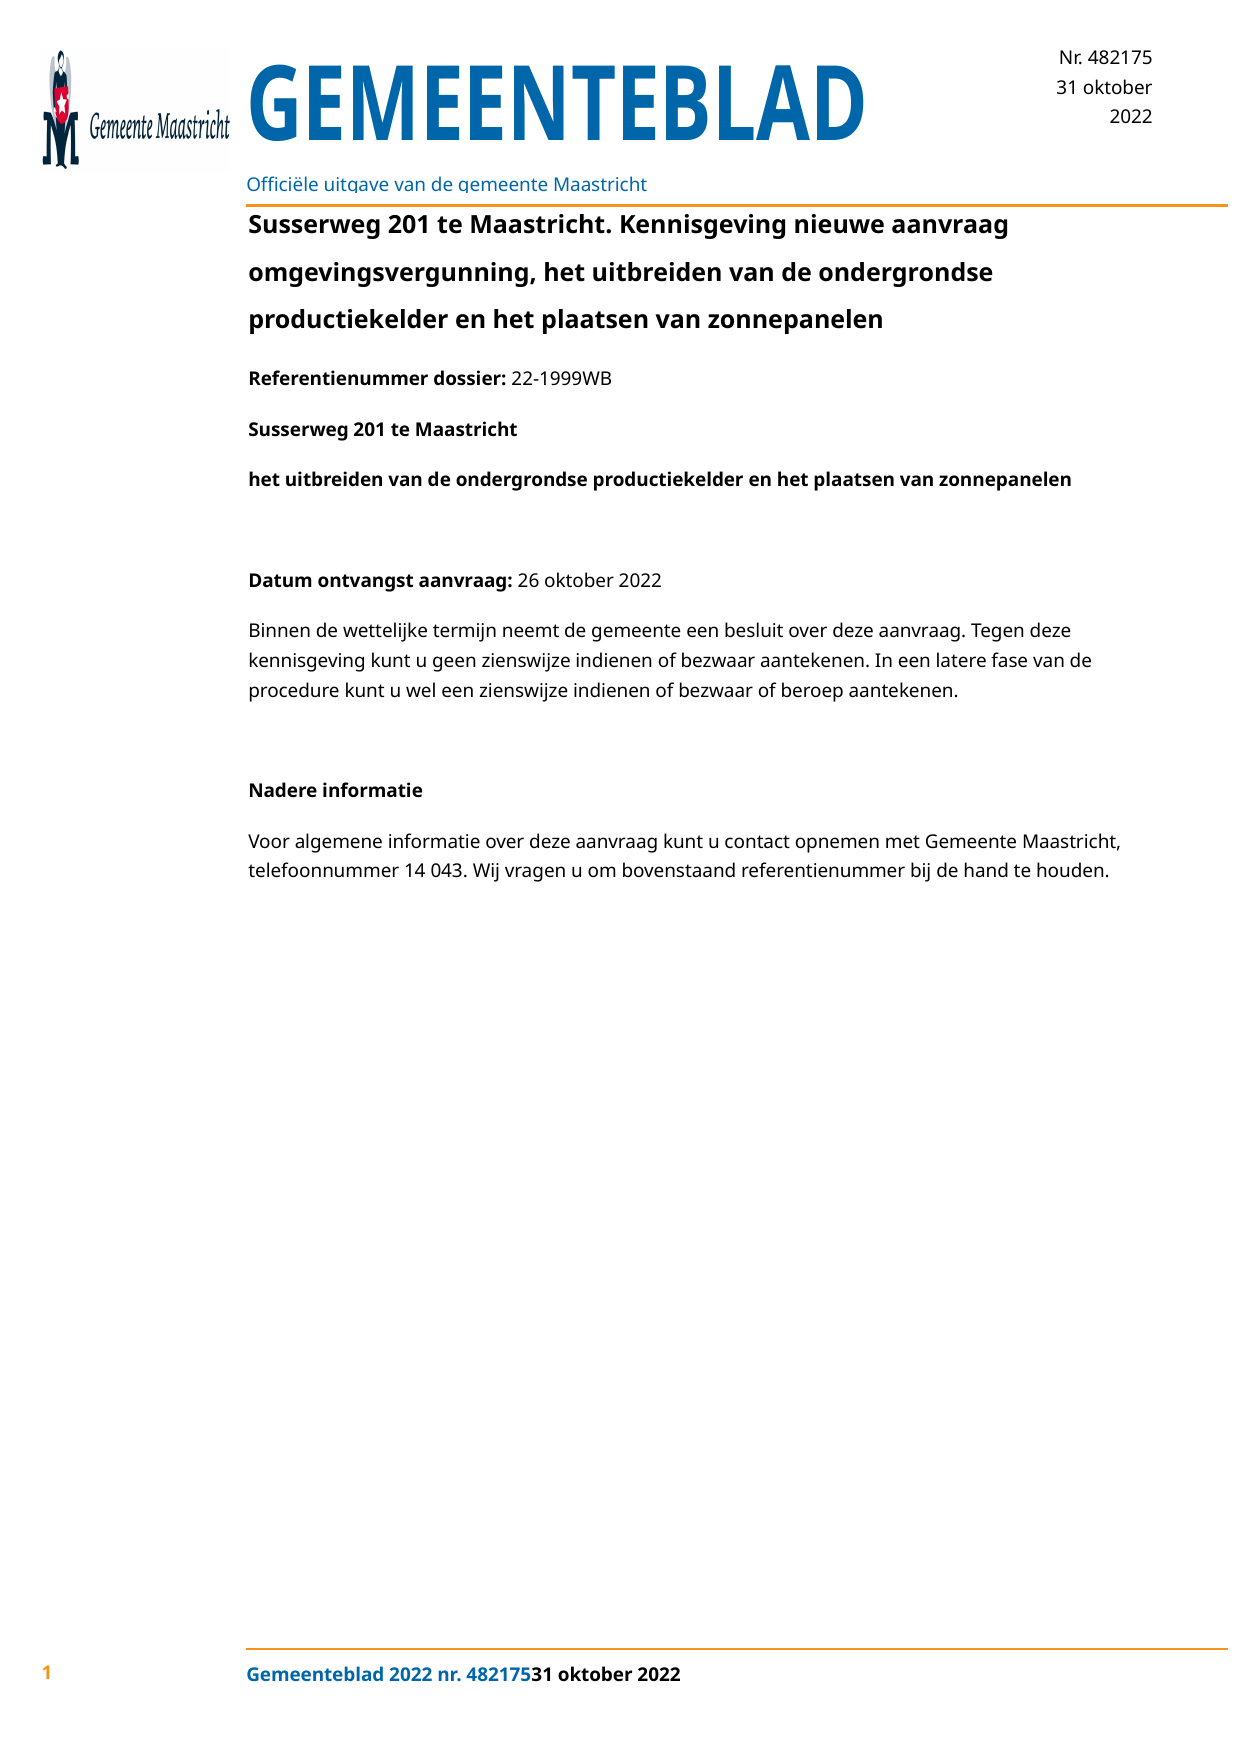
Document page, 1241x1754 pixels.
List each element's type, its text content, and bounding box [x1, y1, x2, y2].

text Susserweg 201 te Maastricht [248, 416, 1152, 442]
text het uitbreiden van de ondergrondse productiekelder en het plaatsen van zonnepanelen [248, 466, 1152, 492]
picture [41, 47, 231, 172]
text Nadere informatie [248, 778, 1152, 803]
text Susserweg 201 te Maastricht. Kennisgeving nieuwe aanvraag omgevingsvergunning, het uitbreiden van de ondergrondse productiekelder en het plaatsen van zonnepanelen [248, 207, 1152, 336]
text Datum ontvangst aanvraag: 26 oktober 2022 [248, 567, 1152, 593]
text Referentienummer dossier: 22-1999WB [248, 366, 1152, 391]
text Voor algemene informatie over deze aanvraag kunt u contact opnemen met Gemeente Maastricht, telefoonnummer 14 043. Wij vragen u om bovenstaand referentienummer bij de hand te houden. [248, 828, 1152, 883]
text Binnen de wettelijke termijn neemt de gemeente een besluit over deze aanvraag. Tegen deze kennisgeving kunt u geen zienswijze indienen of bezwaar aantekenen. In een latere fase van de procedure kunt u wel een zienswijze indienen of bezwaar of beroep aantekenen. [248, 618, 1152, 702]
